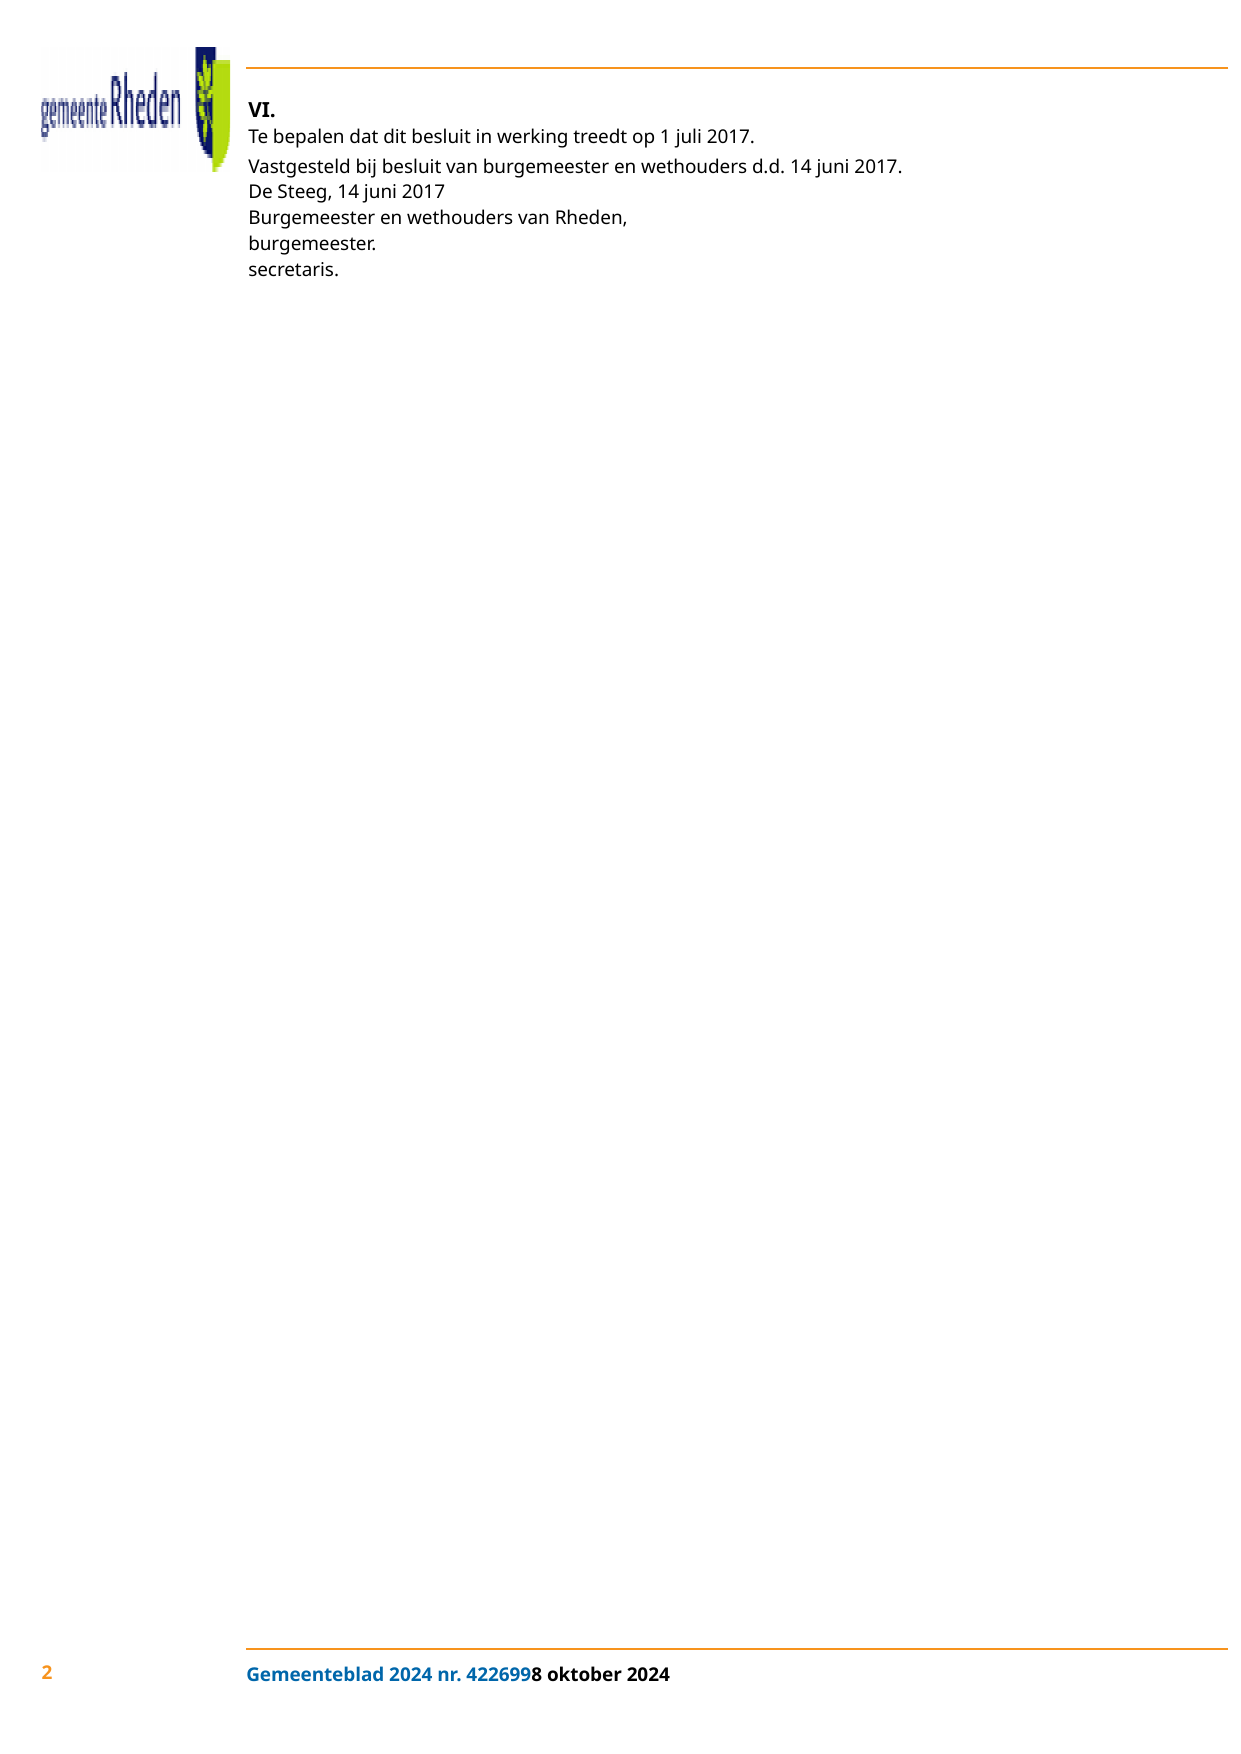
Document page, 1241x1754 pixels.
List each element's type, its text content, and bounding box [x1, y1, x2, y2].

text Te bepalen dat dit besluit in werking treedt op 1 juli 2017. [248, 123, 1152, 149]
text VI. [248, 95, 1152, 123]
text secretaris. [248, 256, 1152, 281]
text De Steeg, 14 juni 2017 [248, 178, 1152, 204]
text Vastgesteld bij besluit van burgemeester en wethouders d.d. 14 juni 2017. [248, 153, 1152, 178]
text burgemeester. [248, 230, 1152, 256]
picture [41, 47, 231, 172]
text Burgemeester en wethouders van Rheden, [248, 204, 1152, 230]
